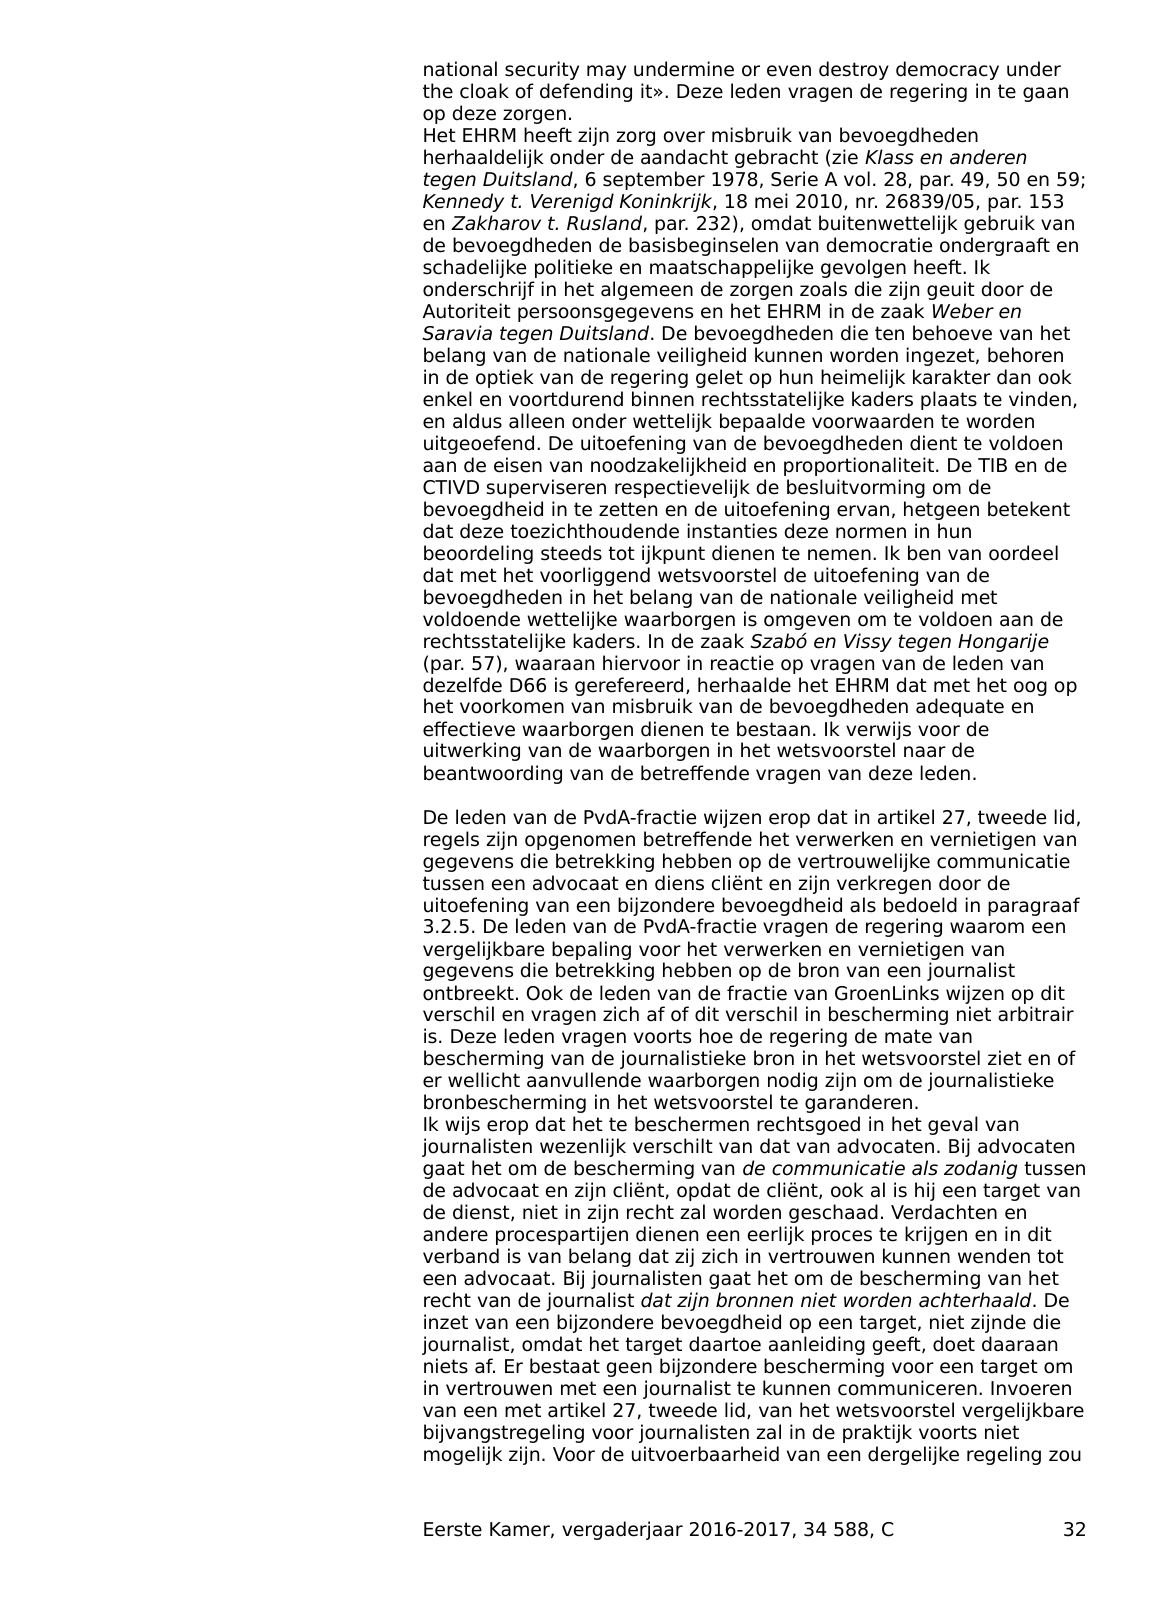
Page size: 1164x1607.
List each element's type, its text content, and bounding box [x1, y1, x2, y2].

text De leden van de PvdA-fractie wijzen erop dat in artikel 27, tweede lid, regels zijn opgenomen betreffende het verwerken en vernietigen van gegevens die betrekking hebben op de vertrouwelijke communicatie tussen een advocaat en diens cliënt en zijn verkregen door de uitoefening van een bijzondere bevoegdheid als bedoeld in paragraaf 3.2.5. De leden van de PvdA-fractie vragen de regering waarom een vergelijkbare bepaling voor het verwerken en vernietigen van gegevens die betrekking hebben op de bron van een journalist ontbreekt. Ook de leden van de fractie van GroenLinks wijzen op dit verschil en vragen zich af of dit verschil in bescherming niet arbitrair is. Deze leden vragen voorts hoe de regering de mate van bescherming van de journalistieke bron in het wetsvoorstel ziet en of er wellicht aanvullende waarborgen nodig zijn om de journalistieke bronbescherming in het wetsvoorstel te garanderen. [422, 807, 1087, 1114]
text national security may undermine or even destroy democracy under the cloak of defending it». Deze leden vragen de regering in te gaan op deze zorgen. [422, 59, 1087, 125]
text Ik wijs erop dat het te beschermen rechtsgoed in het geval van journalisten wezenlijk verschilt van dat van advocaten. Bij advocaten gaat het om de bescherming van de communicatie als zodanig tussen de advocaat en zijn cliënt, opdat de cliënt, ook al is hij een target van de dienst, niet in zijn recht zal worden geschaad. Verdachten en andere procespartijen dienen een eerlijk proces te krijgen en in dit verband is van belang dat zij zich in vertrouwen kunnen wenden tot een advocaat. Bij journalisten gaat het om de bescherming van het recht van de journalist dat zijn bronnen niet worden achterhaald. De inzet van een bijzondere bevoegdheid op een target, niet zijnde die journalist, omdat het target daartoe aanleiding geeft, doet daaraan niets af. Er bestaat geen bijzondere bescherming voor een target om in vertrouwen met een journalist te kunnen communiceren. Invoeren van een met artikel 27, tweede lid, van het wetsvoorstel vergelijkbare bijvangstregeling voor journalisten zal in de praktijk voorts niet mogelijk zijn. Voor de uitvoerbaarheid van een dergelijke regeling zou [422, 1114, 1087, 1466]
text Het EHRM heeft zijn zorg over misbruik van bevoegdheden herhaaldelijk onder de aandacht gebracht (zie Klass en anderen tegen Duitsland, 6 september 1978, Serie A vol. 28, par. 49, 50 en 59; Kennedy t. Verenigd Koninkrijk, 18 mei 2010, nr. 26839/05, par. 153 en Zakharov t. Rusland, par. 232), omdat buitenwettelijk gebruik van de bevoegdheden de basisbeginselen van democratie ondergraaft en schadelijke politieke en maatschappelijke gevolgen heeft. Ik onderschrijf in het algemeen de zorgen zoals die zijn geuit door de Autoriteit persoonsgegevens en het EHRM in de zaak Weber en Saravia tegen Duitsland. De bevoegdheden die ten behoeve van het belang van de nationale veiligheid kunnen worden ingezet, behoren in de optiek van de regering gelet op hun heimelijk karakter dan ook enkel en voortdurend binnen rechtsstatelijke kaders plaats te vinden, en aldus alleen onder wettelijk bepaalde voorwaarden te worden uitgeoefend. De uitoefening van de bevoegdheden dient te voldoen aan de eisen van noodzakelijkheid en proportionaliteit. De TIB en de CTIVD superviseren respectievelijk de besluitvorming om de bevoegdheid in te zetten en de uitoefening ervan, hetgeen betekent dat deze toezichthoudende instanties deze normen in hun beoordeling steeds tot ijkpunt dienen te nemen. Ik ben van oordeel dat met het voorliggend wetsvoorstel de uitoefening van de bevoegdheden in het belang van de nationale veiligheid met voldoende wettelijke waarborgen is omgeven om te voldoen aan de rechtsstatelijke kaders. In de zaak Szabó en Vissy tegen Hongarije (par. 57), waaraan hiervoor in reactie op vragen van de leden van dezelfde D66 is gerefereerd, herhaalde het EHRM dat met het oog op het voorkomen van misbruik van de bevoegdheden adequate en effectieve waarborgen dienen te bestaan. Ik verwijs voor de uitwerking van de waarborgen in het wetsvoorstel naar de beantwoording van de betreffende vragen van deze leden. [422, 125, 1087, 784]
